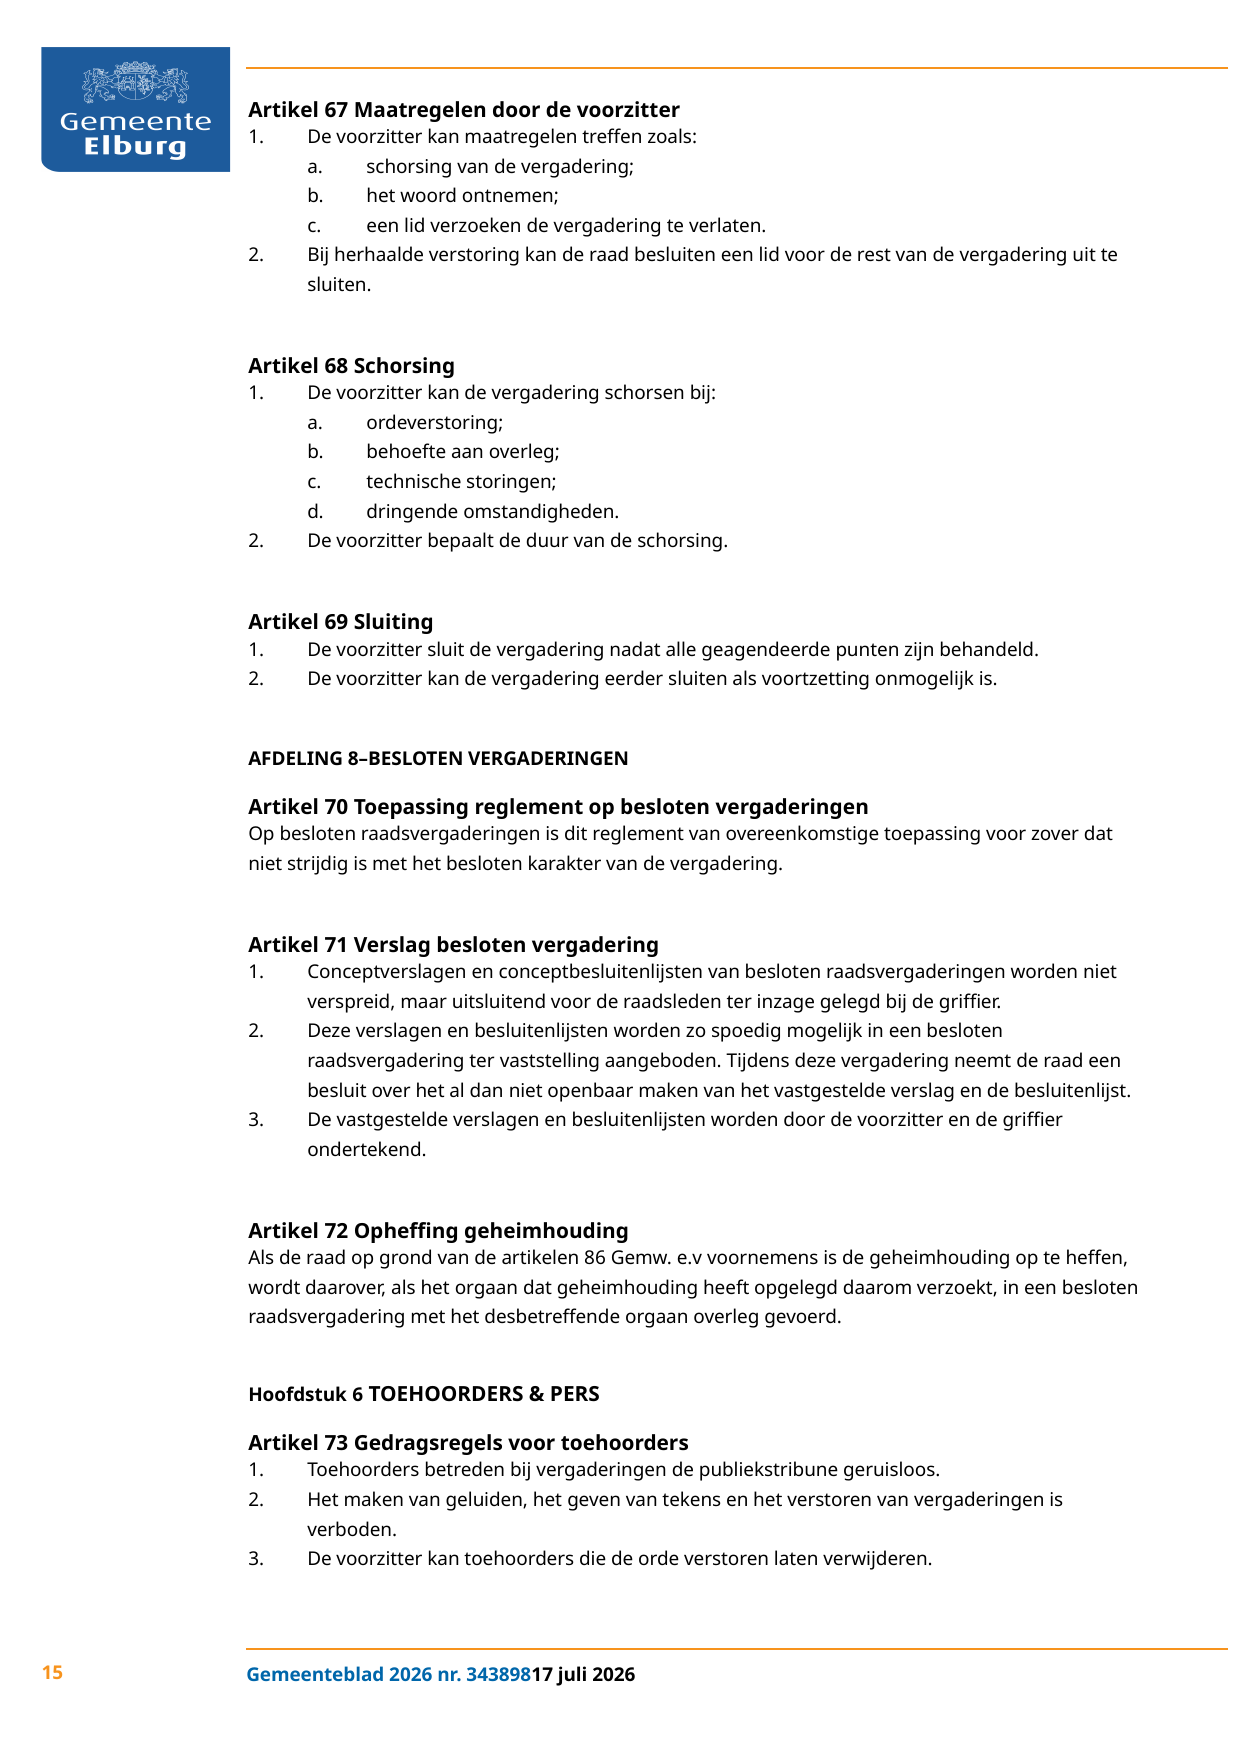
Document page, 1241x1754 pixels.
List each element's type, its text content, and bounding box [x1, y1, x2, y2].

text Op besloten raadsvergaderingen is dit reglement van overeenkomstige toepassing voor zover dat niet strijdig is met het besloten karakter van de vergadering. [248, 821, 1152, 876]
list het woord ontnemen; [307, 182, 1152, 208]
list Bij herhaalde verstoring kan de raad besluiten een lid voor de rest van de vergadering uit te sluiten. [248, 242, 1152, 297]
list Het maken van geluiden, het geven van tekens en het verstoren van vergaderingen is verboden. [248, 1486, 1152, 1541]
text AFDELING 8–BESLOTEN VERGADERINGEN [248, 746, 1152, 771]
text Artikel 71 Verslag besloten vergadering [248, 930, 1152, 958]
text Artikel 68 Schorsing [248, 351, 1152, 379]
list ordeverstoring; [307, 409, 1152, 435]
text Hoofdstuk 6 TOEHOORDERS & PERS [248, 1379, 1152, 1407]
list Deze verslagen en besluitenlijsten worden zo spoedig mogelijk in een besloten raadsvergadering ter vaststelling aangeboden. Tijdens deze vergadering neemt de raad een besluit over het al dan niet openbaar maken van het vastgestelde verslag en de besluitenlijst. [248, 1018, 1152, 1103]
text Artikel 67 Maatregelen door de voorzitter [248, 95, 1152, 123]
list De voorzitter kan de vergadering schorsen bij: [248, 379, 1152, 405]
list Conceptverslagen en conceptbesluitenlijsten van besloten raadsvergaderingen worden niet verspreid, maar uitsluitend voor de raadsleden ter inzage gelegd bij de griffier. [248, 958, 1152, 1014]
list behoefte aan overleg; [307, 439, 1152, 464]
list schorsing van de vergadering; [307, 153, 1152, 178]
list een lid verzoeken de vergadering te verlaten. [307, 212, 1152, 238]
list De vastgestelde verslagen en besluitenlijsten worden door de voorzitter en de griffier ondertekend. [248, 1106, 1152, 1162]
picture [41, 47, 231, 172]
list dringende omstandigheden. [307, 498, 1152, 524]
list De voorzitter bepaalt de duur van de schorsing. [248, 527, 1152, 553]
list De voorzitter kan de vergadering eerder sluiten als voortzetting onmogelijk is. [248, 666, 1152, 691]
text Als de raad op grond van de artikelen 86 Gemw. e.v voornemens is de geheimhouding op te heffen, wordt daarover, als het orgaan dat geheimhouding heeft opgelegd daarom verzoekt, in een besloten raadsvergadering met het desbetreffende orgaan overleg gevoerd. [248, 1244, 1152, 1329]
list technische storingen; [307, 468, 1152, 494]
text Artikel 72 Opheffing geheimhouding [248, 1216, 1152, 1244]
text Artikel 69 Sluiting [248, 607, 1152, 636]
list De voorzitter sluit de vergadering nadat alle geagendeerde punten zijn behandeld. [248, 636, 1152, 662]
list Toehoorders betreden bij vergaderingen de publiekstribune geruisloos. [248, 1457, 1152, 1482]
list De voorzitter kan toehoorders die de orde verstoren laten verwijderen. [248, 1545, 1152, 1571]
text Artikel 73 Gedragsregels voor toehoorders [248, 1428, 1152, 1457]
text Artikel 70 Toepassing reglement op besloten vergaderingen [248, 792, 1152, 821]
list De voorzitter kan maatregelen treffen zoals: [248, 123, 1152, 149]
